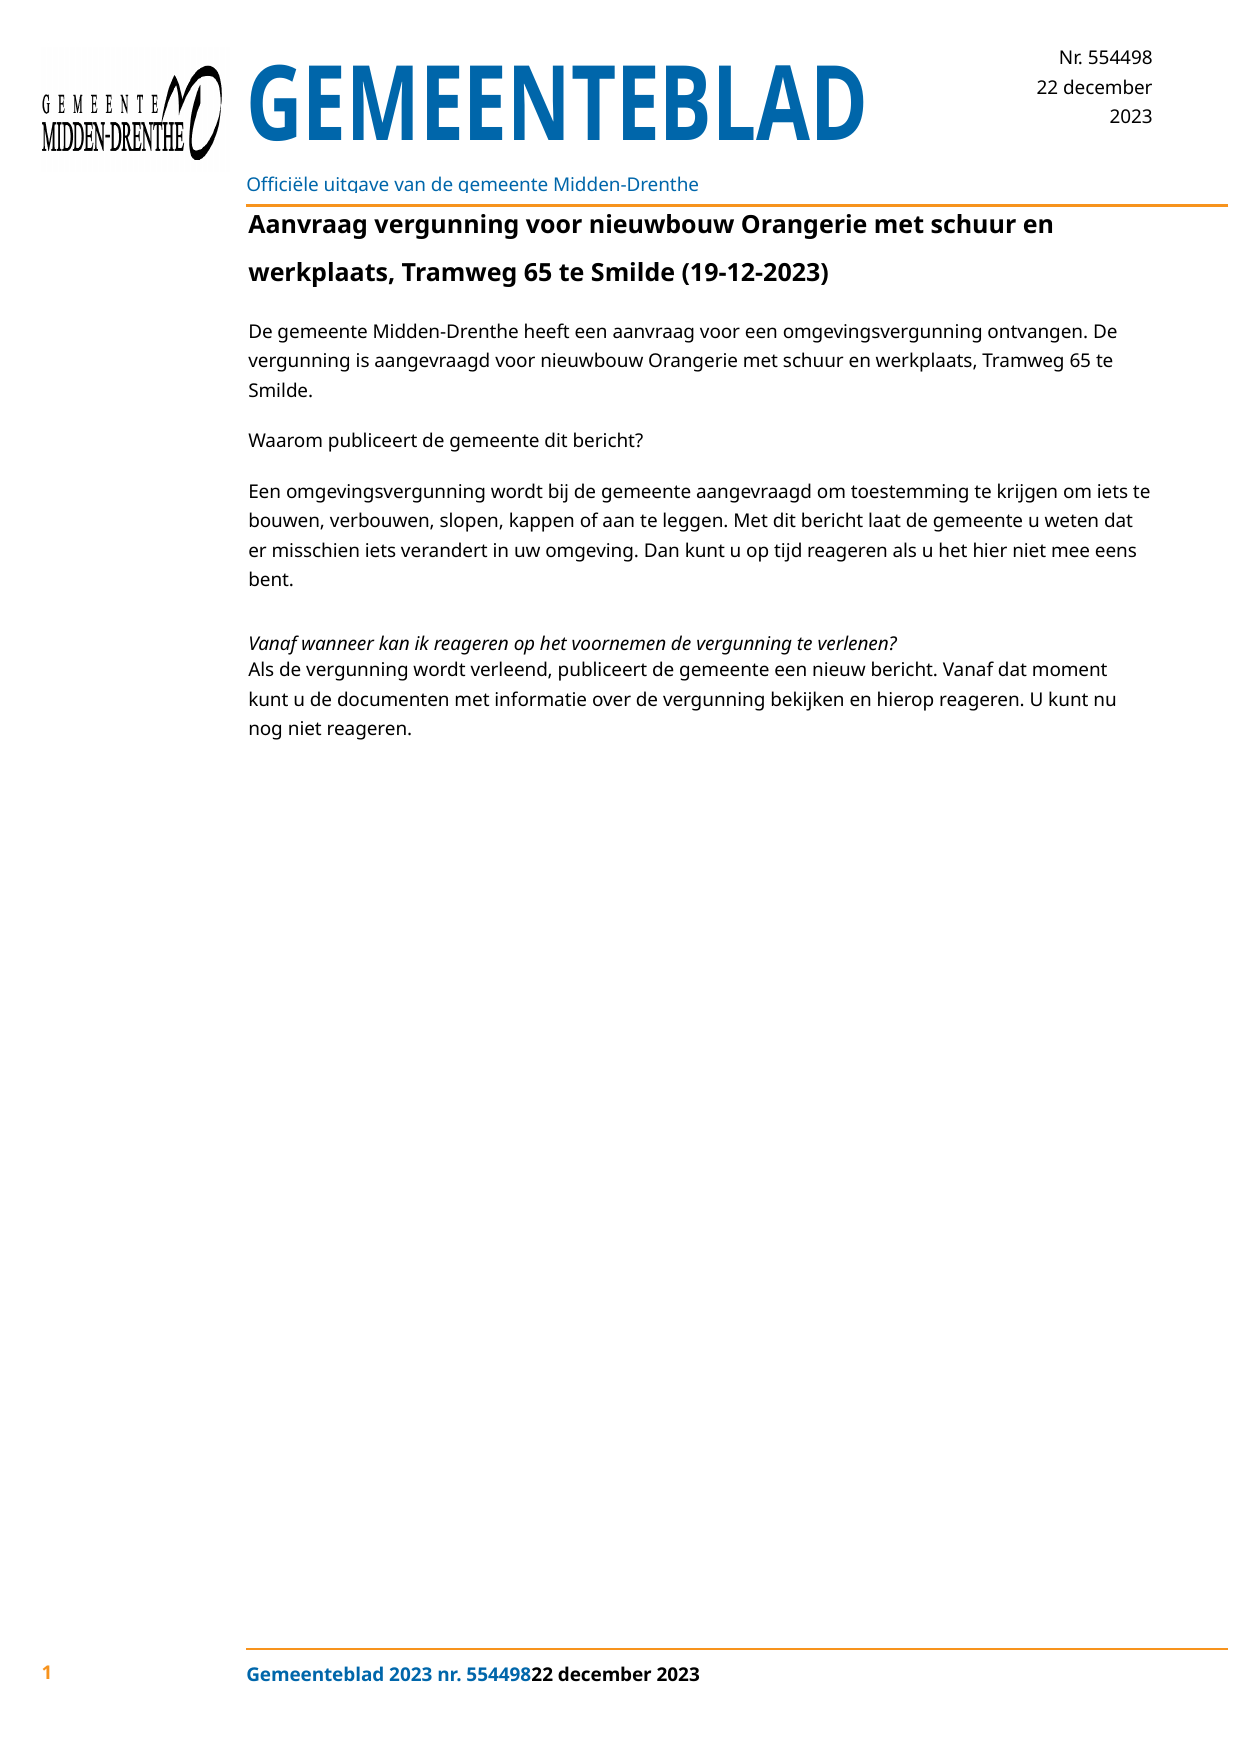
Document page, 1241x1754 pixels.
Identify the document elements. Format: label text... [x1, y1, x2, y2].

text Een omgevingsvergunning wordt bij de gemeente aangevraagd om toestemming te krijgen om iets te bouwen, verbouwen, slopen, kappen of aan te leggen. Met dit bericht laat de gemeente u weten dat er misschien iets verandert in uw omgeving. Dan kunt u op tijd reageren als u het hier niet mee eens bent. [248, 478, 1152, 592]
text Als de vergunning wordt verleend, publiceert de gemeente een nieuw bericht. Vanaf dat moment kunt u de documenten met informatie over de vergunning bekijken en hierop reageren. U kunt nu nog niet reageren. [248, 656, 1152, 741]
text De gemeente Midden-Drenthe heeft een aanvraag voor een omgevingsvergunning ontvangen. De vergunning is aangevraagd voor nieuwbouw Orangerie met schuur en werkplaats, Tramweg 65 te Smilde. [248, 318, 1152, 403]
text Aanvraag vergunning voor nieuwbouw Orangerie met schuur en werkplaats, Tramweg 65 te Smilde (19-12-2023) [248, 207, 1152, 288]
text Waarom publiceert de gemeente dit bericht? [248, 427, 1152, 453]
text Vanaf wanneer kan ik reageren op het voornemen de vergunning te verlenen? [248, 631, 1152, 656]
picture [41, 47, 231, 172]
